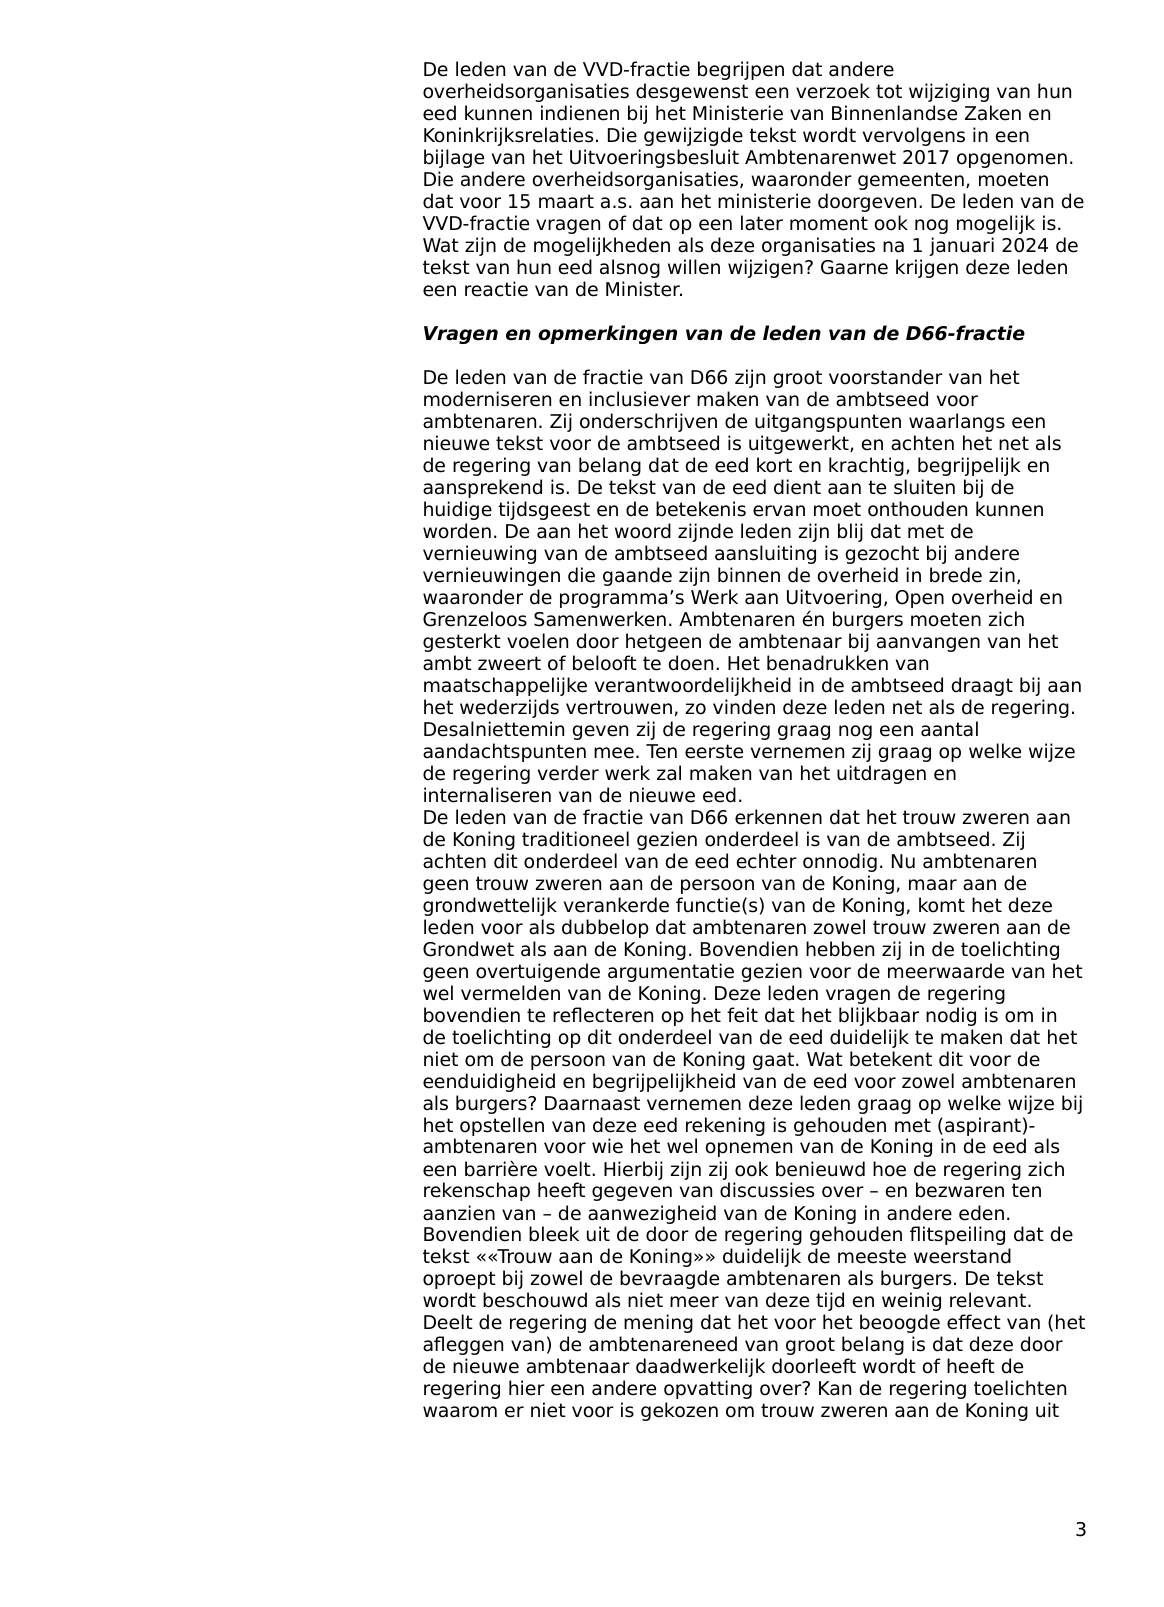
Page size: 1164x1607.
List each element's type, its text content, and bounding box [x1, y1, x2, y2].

text De leden van de VVD-fractie begrijpen dat andere overheidsorganisaties desgewenst een verzoek tot wijziging van hun eed kunnen indienen bij het Ministerie van Binnenlandse Zaken en Koninkrijksrelaties. Die gewijzigde tekst wordt vervolgens in een bijlage van het Uitvoeringsbesluit Ambtenarenwet 2017 opgenomen. Die andere overheidsorganisaties, waaronder gemeenten, moeten dat voor 15 maart a.s. aan het ministerie doorgeven. De leden van de VVD-fractie vragen of dat op een later moment ook nog mogelijk is. Wat zijn de mogelijkheden als deze organisaties na 1 januari 2024 de tekst van hun eed alsnog willen wijzigen? Gaarne krijgen deze leden een reactie van de Minister. [422, 59, 1087, 301]
subtitle Vragen en opmerkingen van de leden van de D66-fractie [422, 323, 1087, 345]
text De leden van de fractie van D66 erkennen dat het trouw zweren aan de Koning traditioneel gezien onderdeel is van de ambtseed. Zij achten dit onderdeel van de eed echter onnodig. Nu ambtenaren geen trouw zweren aan de persoon van de Koning, maar aan de grondwettelijk verankerde functie(s) van de Koning, komt het deze leden voor als dubbelop dat ambtenaren zowel trouw zweren aan de Grondwet als aan de Koning. Bovendien hebben zij in de toelichting geen overtuigende argumentatie gezien voor de meerwaarde van het wel vermelden van de Koning. Deze leden vragen de regering bovendien te reflecteren op het feit dat het blijkbaar nodig is om in de toelichting op dit onderdeel van de eed duidelijk te maken dat het niet om de persoon van de Koning gaat. Wat betekent dit voor de eenduidigheid en begrijpelijkheid van de eed voor zowel ambtenaren als burgers? Daarnaast vernemen deze leden graag op welke wijze bij het opstellen van deze eed rekening is gehouden met (aspirant)-ambtenaren voor wie het wel opnemen van de Koning in de eed als een barrière voelt. Hierbij zijn zij ook benieuwd hoe de regering zich rekenschap heeft gegeven van discussies over – en bezwaren ten aanzien van – de aanwezigheid van de Koning in andere eden. Bovendien bleek uit de door de regering gehouden flitspeiling dat de tekst ««Trouw aan de Koning»» duidelijk de meeste weerstand oproept bij zowel de bevraagde ambtenaren als burgers. De tekst wordt beschouwd als niet meer van deze tijd en weinig relevant. Deelt de regering de mening dat het voor het beoogde effect van (het afleggen van) de ambtenareneed van groot belang is dat deze door de nieuwe ambtenaar daadwerkelijk doorleeft wordt of heeft de regering hier een andere opvatting over? Kan de regering toelichten waarom er niet voor is gekozen om trouw zweren aan de Koning uit [422, 807, 1087, 1422]
text De leden van de fractie van D66 zijn groot voorstander van het moderniseren en inclusiever maken van de ambtseed voor ambtenaren. Zij onderschrijven de uitgangspunten waarlangs een nieuwe tekst voor de ambtseed is uitgewerkt, en achten het net als de regering van belang dat de eed kort en krachtig, begrijpelijk en aansprekend is. De tekst van de eed dient aan te sluiten bij de huidige tijdsgeest en de betekenis ervan moet onthouden kunnen worden. De aan het woord zijnde leden zijn blij dat met de vernieuwing van de ambtseed aansluiting is gezocht bij andere vernieuwingen die gaande zijn binnen de overheid in brede zin, waaronder de programma’s Werk aan Uitvoering, Open overheid en Grenzeloos Samenwerken. Ambtenaren én burgers moeten zich gesterkt voelen door hetgeen de ambtenaar bij aanvangen van het ambt zweert of belooft te doen. Het benadrukken van maatschappelijke verantwoordelijkheid in de ambtseed draagt bij aan het wederzijds vertrouwen, zo vinden deze leden net als de regering. Desalniettemin geven zij de regering graag nog een aantal aandachtspunten mee. Ten eerste vernemen zij graag op welke wijze de regering verder werk zal maken van het uitdragen en internaliseren van de nieuwe eed. [422, 367, 1087, 807]
